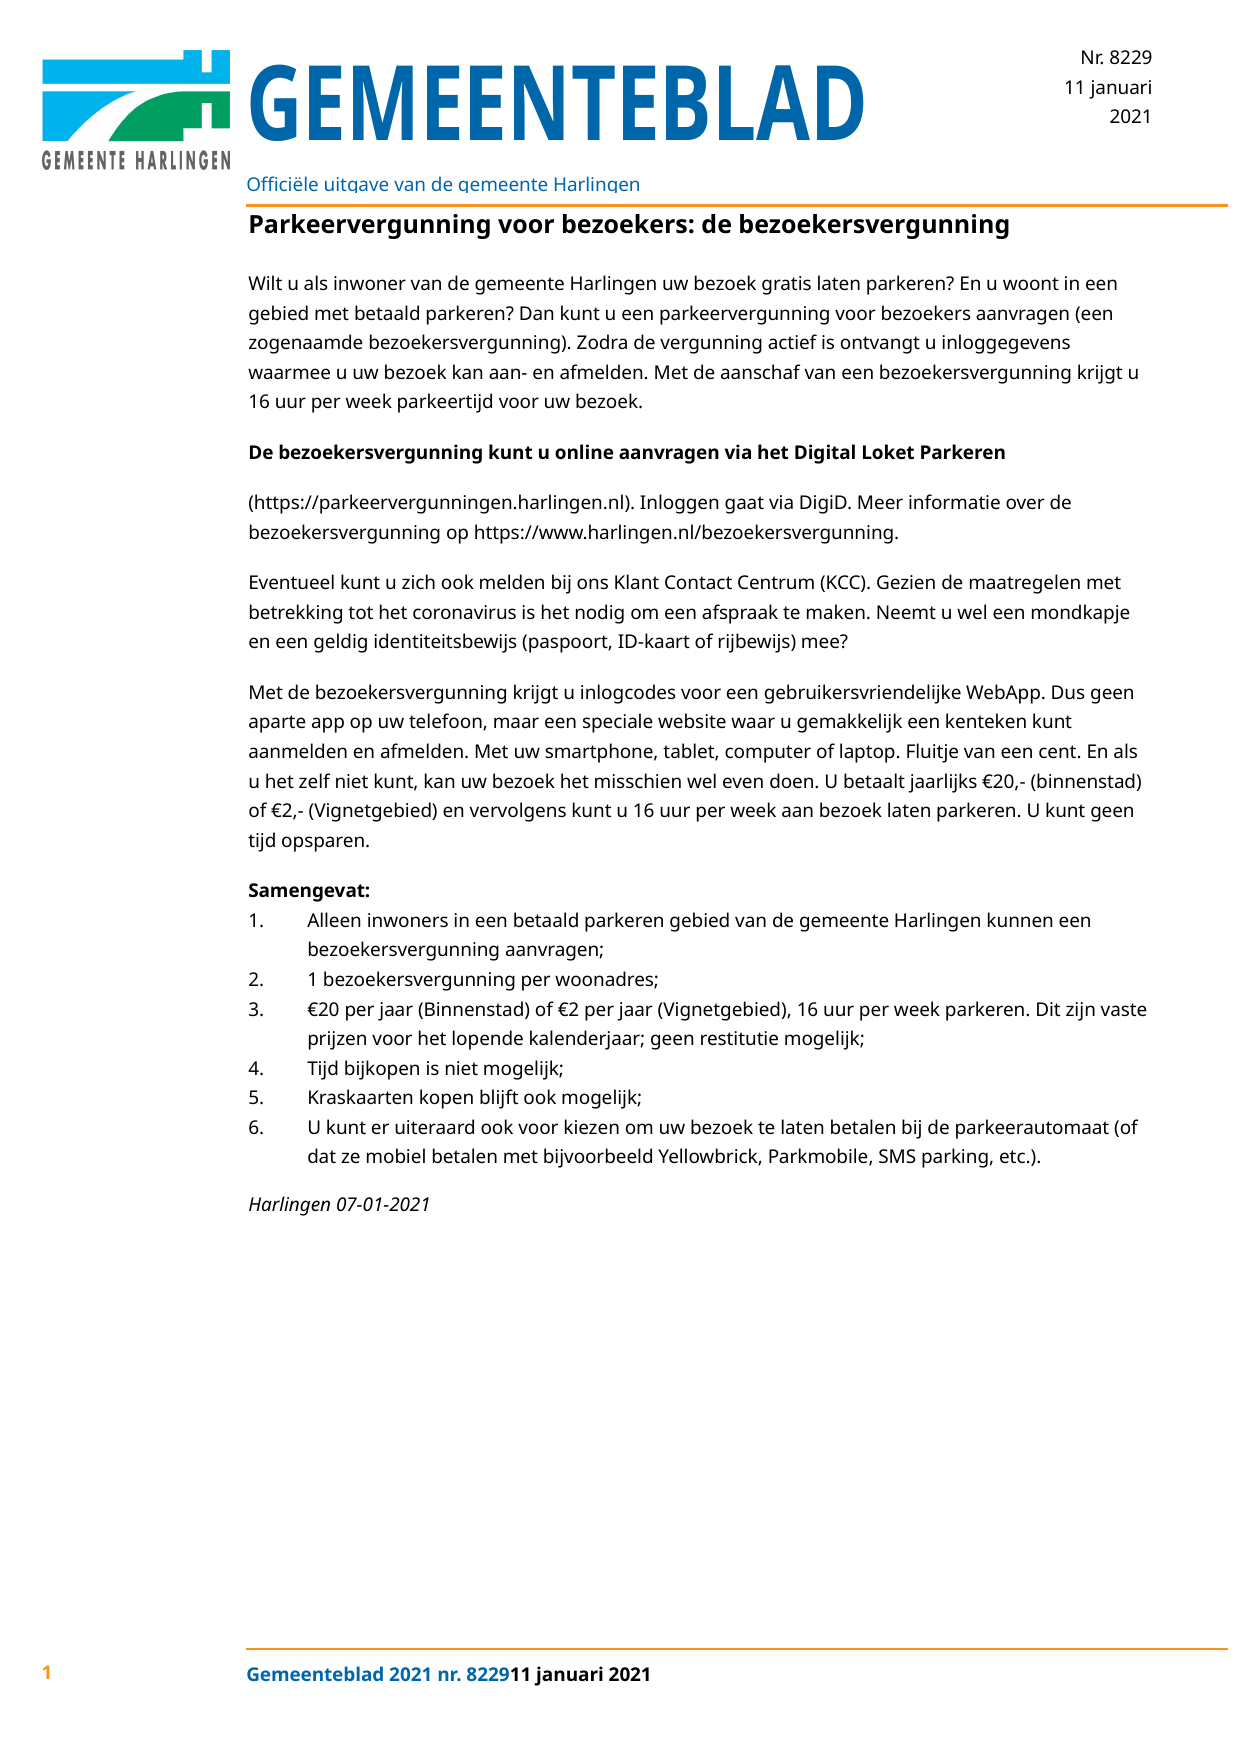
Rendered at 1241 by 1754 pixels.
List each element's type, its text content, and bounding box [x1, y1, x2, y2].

text Parkeervergunning voor bezoekers: de bezoekersvergunning [248, 207, 1152, 241]
text (https://parkeervergunningen.harlingen.nl). Inloggen gaat via DigiD. Meer informatie over de bezoekersvergunning op https://www.harlingen.nl/bezoekersvergunning. [248, 489, 1152, 545]
list Alleen inwoners in een betaald parkeren gebied van de gemeente Harlingen kunnen een bezoekersvergunning aanvragen; [248, 907, 1152, 962]
text De bezoekersvergunning kunt u online aanvragen via het Digital Loket Parkeren [248, 439, 1152, 465]
list 1 bezoekersvergunning per woonadres; [248, 966, 1152, 992]
text Harlingen 07-01-2021 [248, 1191, 1152, 1217]
text Wilt u als inwoner van de gemeente Harlingen uw bezoek gratis laten parkeren? En u woont in een gebied met betaald parkeren? Dan kunt u een parkeervergunning voor bezoekers aanvragen (een zogenaamde bezoekersvergunning). Zodra de vergunning actief is ontvangt u inloggegevens waarmee u uw bezoek kan aan- en afmelden. Met de aanschaf van een bezoekersvergunning krijgt u 16 uur per week parkeertijd voor uw bezoek. [248, 270, 1152, 414]
list €20 per jaar (Binnenstad) of €2 per jaar (Vignetgebied), 16 uur per week parkeren. Dit zijn vaste prijzen voor het lopende kalenderjaar; geen restitutie mogelijk; [248, 996, 1152, 1051]
text Met de bezoekersvergunning krijgt u inlogcodes voor een gebruikersvriendelijke WebApp. Dus geen aparte app op uw telefoon, maar een speciale website waar u gemakkelijk een kenteken kunt aanmelden en afmelden. Met uw smartphone, tablet, computer of laptop. Fluitje van een cent. En als u het zelf niet kunt, kan uw bezoek het misschien wel even doen. U betaalt jaarlijks €20,- (binnenstad) of €2,- (Vignetgebied) en vervolgens kunt u 16 uur per week aan bezoek laten parkeren. U kunt geen tijd opsparen. [248, 679, 1152, 853]
list Tijd bijkopen is niet mogelijk; [248, 1055, 1152, 1081]
text Eventueel kunt u zich ook melden bij ons Klant Contact Centrum (KCC). Gezien de maatregelen met betrekking tot het coronavirus is het nodig om een afspraak te maken. Neemt u wel een mondkapje en een geldig identiteitsbewijs (paspoort, ID-kaart of rijbewijs) mee? [248, 569, 1152, 654]
list Kraskaarten kopen blijft ook mogelijk; [248, 1084, 1152, 1110]
text Samengevat: [248, 877, 1152, 903]
picture [41, 47, 231, 172]
list U kunt er uiteraard ook voor kiezen om uw bezoek te laten betalen bij de parkeerautomaat (of dat ze mobiel betalen met bijvoorbeeld Yellowbrick, Parkmobile, SMS parking, etc.). [248, 1114, 1152, 1169]
